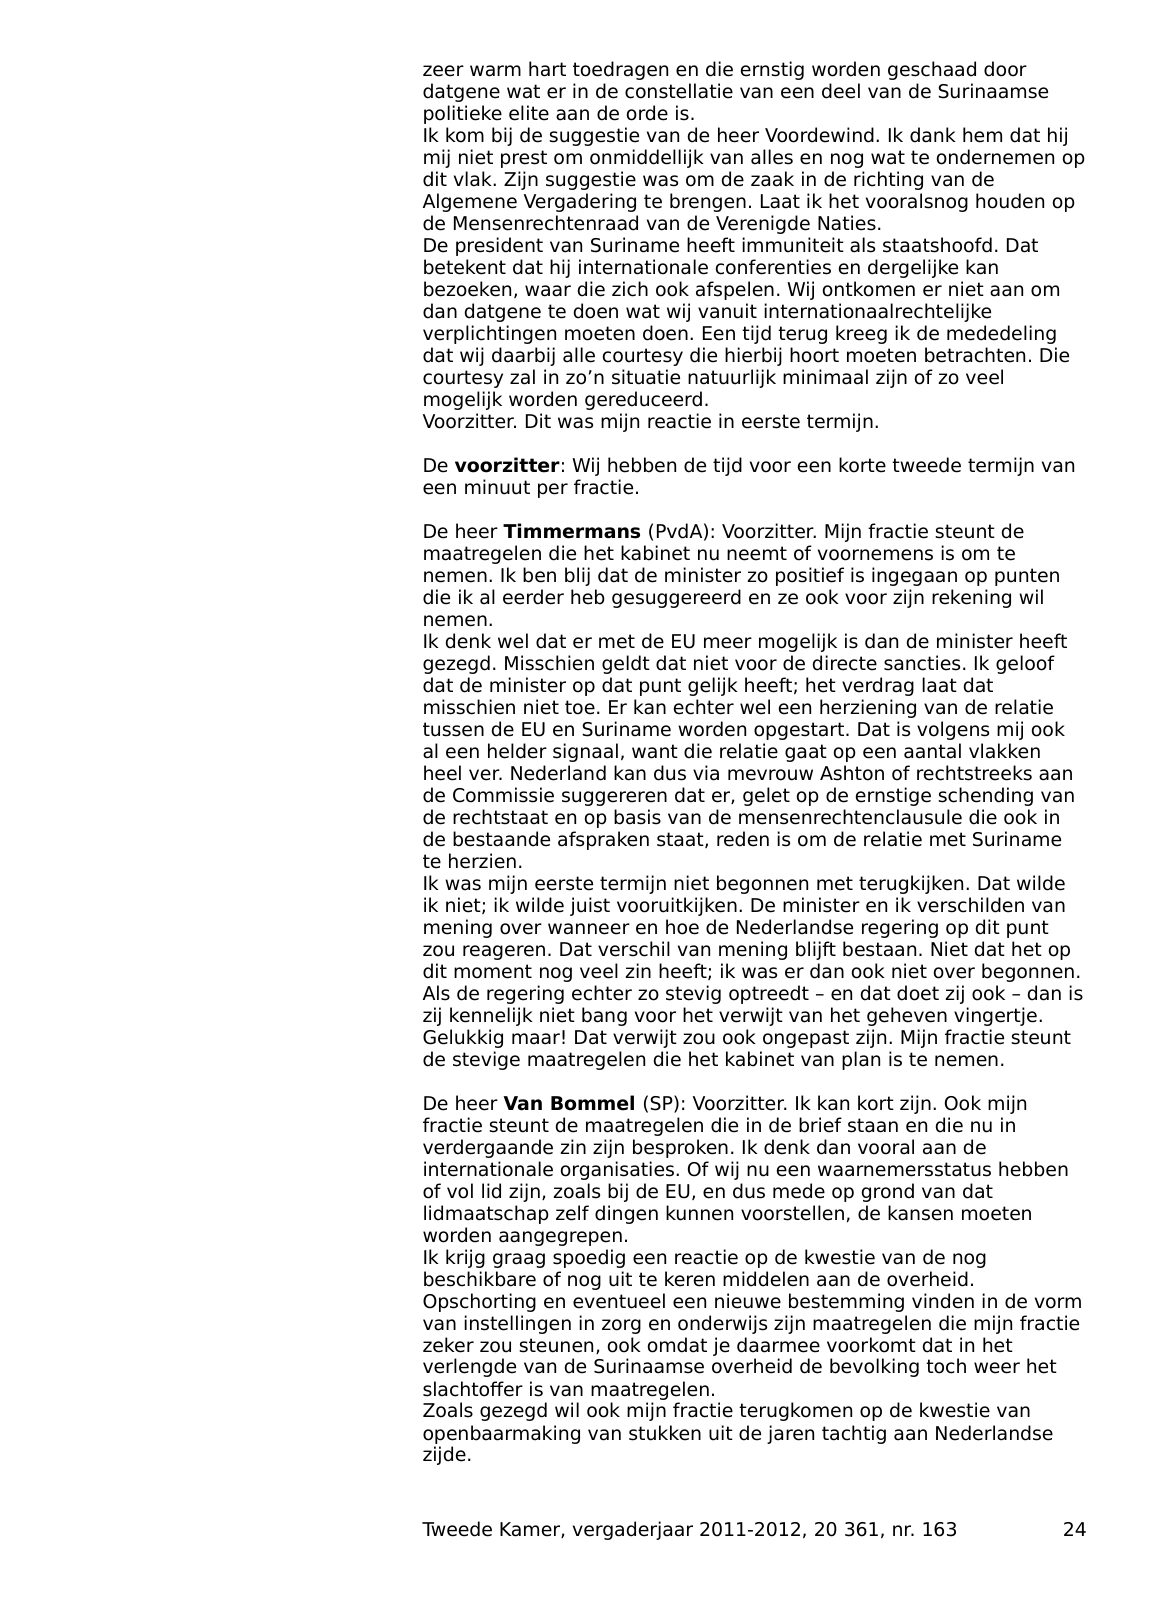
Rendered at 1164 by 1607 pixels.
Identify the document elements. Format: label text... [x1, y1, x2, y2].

text Zoals gezegd wil ook mijn fractie terugkomen op de kwestie van openbaarmaking van stukken uit de jaren tachtig aan Nederlandse zijde. [422, 1400, 1087, 1466]
text Ik denk wel dat er met de EU meer mogelijk is dan de minister heeft gezegd. Misschien geldt dat niet voor de directe sancties. Ik geloof dat de minister op dat punt gelijk heeft; het verdrag laat dat misschien niet toe. Er kan echter wel een herziening van de relatie tussen de EU en Suriname worden opgestart. Dat is volgens mij ook al een helder signaal, want die relatie gaat op een aantal vlakken heel ver. Nederland kan dus via mevrouw Ashton of rechtstreeks aan de Commissie suggereren dat er, gelet op de ernstige schending van de rechtstaat en op basis van de mensenrechtenclausule die ook in de bestaande afspraken staat, reden is om de relatie met Suriname te herzien. [422, 631, 1087, 873]
text Ik krijg graag spoedig een reactie op de kwestie van de nog beschikbare of nog uit te keren middelen aan de overheid. Opschorting en eventueel een nieuwe bestemming vinden in de vorm van instellingen in zorg en onderwijs zijn maatregelen die mijn fractie zeker zou steunen, ook omdat je daarmee voorkomt dat in het verlengde van de Surinaamse overheid de bevolking toch weer het slachtoffer is van maatregelen. [422, 1247, 1087, 1400]
text zeer warm hart toedragen en die ernstig worden geschaad door datgene wat er in de constellatie van een deel van de Surinaamse politieke elite aan de orde is. [422, 59, 1087, 125]
text De heer Van Bommel (SP): Voorzitter. Ik kan kort zijn. Ook mijn fractie steunt de maatregelen die in de brief staan en die nu in verdergaande zin zijn besproken. Ik denk dan vooral aan de internationale organisaties. Of wij nu een waarnemersstatus hebben of vol lid zijn, zoals bij de EU, en dus mede op grond van dat lidmaatschap zelf dingen kunnen voorstellen, de kansen moeten worden aangegrepen. [422, 1093, 1087, 1247]
text De heer Timmermans (PvdA): Voorzitter. Mijn fractie steunt de maatregelen die het kabinet nu neemt of voornemens is om te nemen. Ik ben blij dat de minister zo positief is ingegaan op punten die ik al eerder heb gesuggereerd en ze ook voor zijn rekening wil nemen. [422, 521, 1087, 631]
text De president van Suriname heeft immuniteit als staatshoofd. Dat betekent dat hij internationale conferenties en dergelijke kan bezoeken, waar die zich ook afspelen. Wij ontkomen er niet aan om dan datgene te doen wat wij vanuit internationaalrechtelijke verplichtingen moeten doen. Een tijd terug kreeg ik de mededeling dat wij daarbij alle courtesy die hierbij hoort moeten betrachten. Die courtesy zal in zo’n situatie natuurlijk minimaal zijn of zo veel mogelijk worden gereduceerd. [422, 235, 1087, 411]
text Ik kom bij de suggestie van de heer Voordewind. Ik dank hem dat hij mij niet prest om onmiddellijk van alles en nog wat te ondernemen op dit vlak. Zijn suggestie was om de zaak in de richting van de Algemene Vergadering te brengen. Laat ik het vooralsnog houden op de Mensenrechtenraad van de Verenigde Naties. [422, 125, 1087, 235]
text De voorzitter: Wij hebben de tijd voor een korte tweede termijn van een minuut per fractie. [422, 455, 1087, 499]
text Ik was mijn eerste termijn niet begonnen met terugkijken. Dat wilde ik niet; ik wilde juist vooruitkijken. De minister en ik verschilden van mening over wanneer en hoe de Nederlandse regering op dit punt zou reageren. Dat verschil van mening blijft bestaan. Niet dat het op dit moment nog veel zin heeft; ik was er dan ook niet over begonnen. Als de regering echter zo stevig optreedt – en dat doet zij ook – dan is zij kennelijk niet bang voor het verwijt van het geheven vingertje. Gelukkig maar! Dat verwijt zou ook ongepast zijn. Mijn fractie steunt de stevige maatregelen die het kabinet van plan is te nemen. [422, 873, 1087, 1071]
text Voorzitter. Dit was mijn reactie in eerste termijn. [422, 411, 1087, 433]
